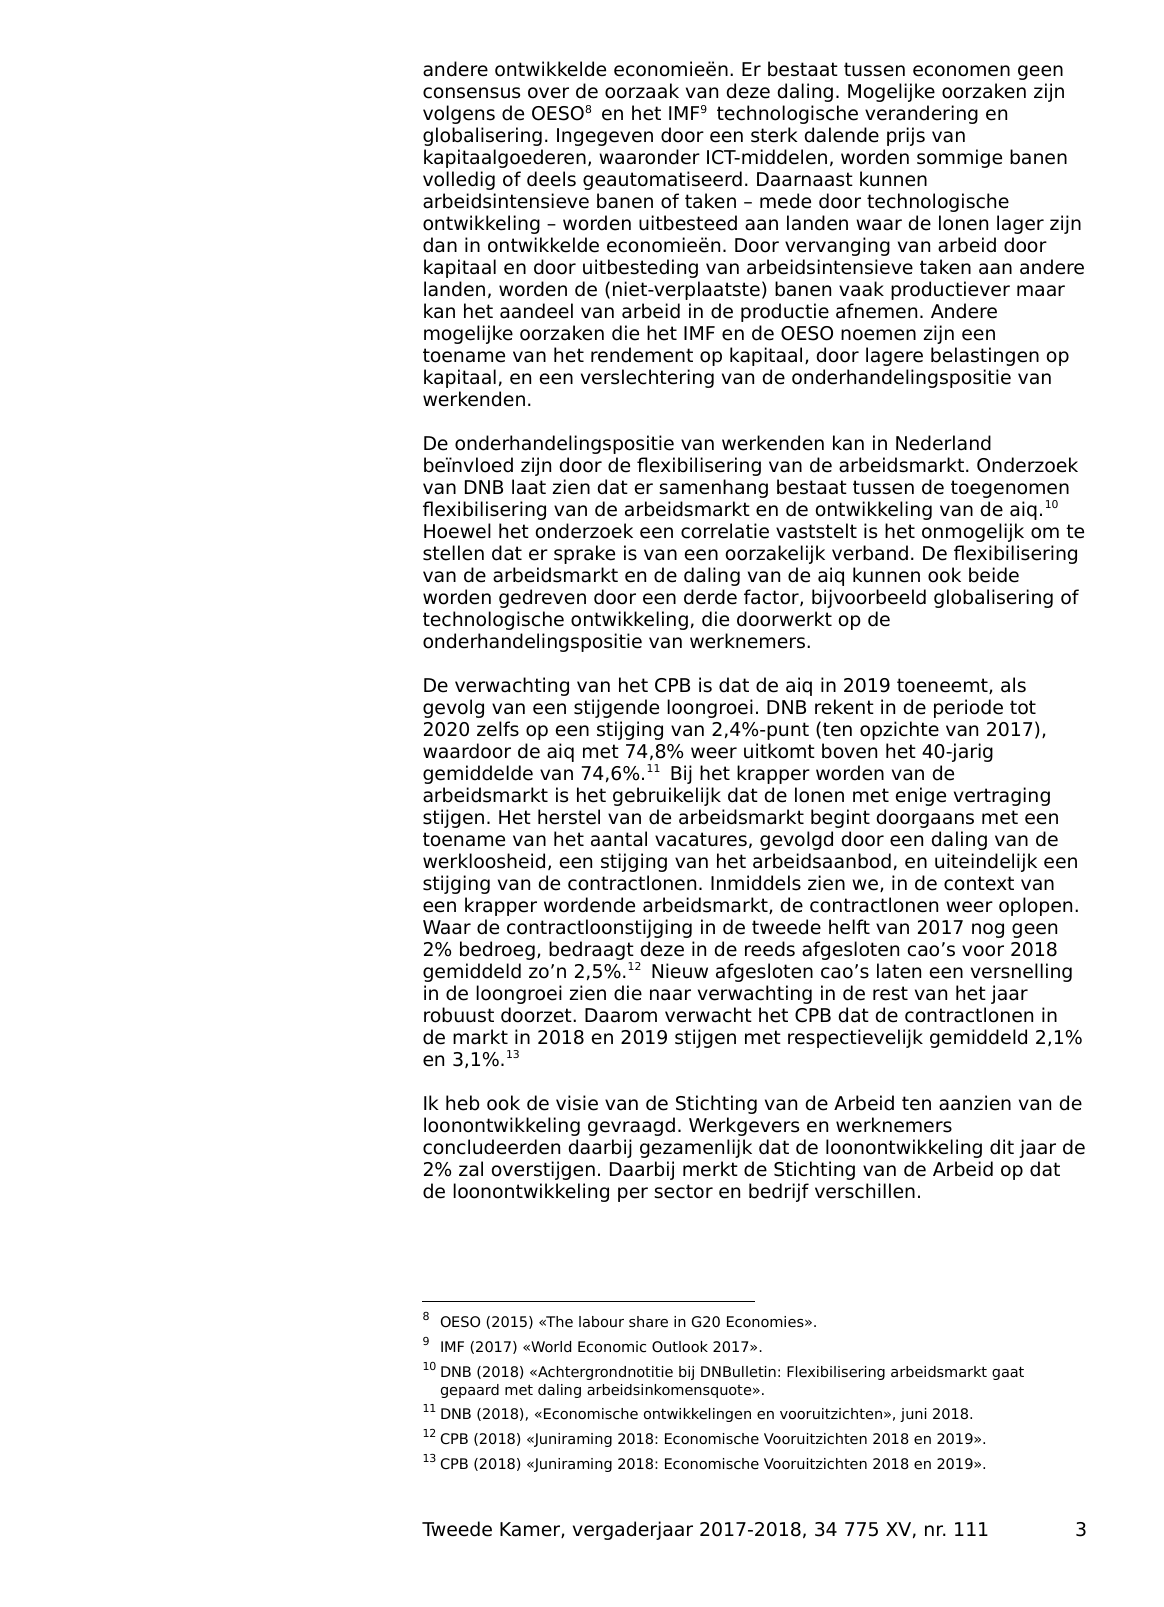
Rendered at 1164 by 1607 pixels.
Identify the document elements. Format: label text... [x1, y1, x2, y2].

text IMF (2017) «World Economic Outlook 2017». [422, 1335, 1087, 1357]
text OESO (2015) «The labour share in G20 Economies». [422, 1310, 1087, 1332]
text DNB (2018) «Achtergrondnotitie bij DNBulletin: Flexibilisering arbeidsmarkt gaat gepaard met daling arbeidsinkomensquote». [422, 1360, 1087, 1399]
text CPB (2018) «Juniraming 2018: Economische Vooruitzichten 2018 en 2019». [422, 1427, 1087, 1449]
text CPB (2018) «Juniraming 2018: Economische Vooruitzichten 2018 en 2019». [422, 1452, 1087, 1474]
text andere ontwikkelde economieën. Er bestaat tussen economen geen consensus over de oorzaak van deze daling. Mogelijke oorzaken zijn volgens de OESO en het IMF technologische verandering en globalisering. Ingegeven door een sterk dalende prijs van kapitaalgoederen, waaronder ICT-middelen, worden sommige banen volledig of deels geautomatiseerd. Daarnaast kunnen arbeidsintensieve banen of taken – mede door technologische ontwikkeling – worden uitbesteed aan landen waar de lonen lager zijn dan in ontwikkelde economieën. Door vervanging van arbeid door kapitaal en door uitbesteding van arbeidsintensieve taken aan andere landen, worden de (niet-verplaatste) banen vaak productiever maar kan het aandeel van arbeid in de productie afnemen. Andere mogelijke oorzaken die het IMF en de OESO noemen zijn een toename van het rendement op kapitaal, door lagere belastingen op kapitaal, en een verslechtering van de onderhandelingspositie van werkenden. [422, 59, 1087, 411]
text De onderhandelingspositie van werkenden kan in Nederland beïnvloed zijn door de flexibilisering van de arbeidsmarkt. Onderzoek van DNB laat zien dat er samenhang bestaat tussen de toegenomen flexibilisering van de arbeidsmarkt en de ontwikkeling van de aiq. Hoewel het onderzoek een correlatie vaststelt is het onmogelijk om te stellen dat er sprake is van een oorzakelijk verband. De flexibilisering van de arbeidsmarkt en de daling van de aiq kunnen ook beide worden gedreven door een derde factor, bijvoorbeeld globalisering of technologische ontwikkeling, die doorwerkt op de onderhandelingspositie van werknemers. [422, 433, 1087, 653]
text De verwachting van het CPB is dat de aiq in 2019 toeneemt, als gevolg van een stijgende loongroei. DNB rekent in de periode tot 2020 zelfs op een stijging van 2,4%-punt (ten opzichte van 2017), waardoor de aiq met 74,8% weer uitkomt boven het 40-jarig gemiddelde van 74,6%. Bij het krapper worden van de arbeidsmarkt is het gebruikelijk dat de lonen met enige vertraging stijgen. Het herstel van de arbeidsmarkt begint doorgaans met een toename van het aantal vacatures, gevolgd door een daling van de werkloosheid, een stijging van het arbeidsaanbod, en uiteindelijk een stijging van de contractlonen. Inmiddels zien we, in de context van een krapper wordende arbeidsmarkt, de contractlonen weer oplopen. Waar de contractloonstijging in de tweede helft van 2017 nog geen 2% bedroeg, bedraagt deze in de reeds afgesloten cao’s voor 2018 gemiddeld zo’n 2,5%. Nieuw afgesloten cao’s laten een versnelling in de loongroei zien die naar verwachting in de rest van het jaar robuust doorzet. Daarom verwacht het CPB dat de contractlonen in de markt in 2018 en 2019 stijgen met respectievelijk gemiddeld 2,1% en 3,1%. [422, 675, 1087, 1071]
text Ik heb ook de visie van de Stichting van de Arbeid ten aanzien van de loonontwikkeling gevraagd. Werkgevers en werknemers concludeerden daarbij gezamenlijk dat de loonontwikkeling dit jaar de 2% zal overstijgen. Daarbij merkt de Stichting van de Arbeid op dat de loonontwikkeling per sector en bedrijf verschillen. [422, 1093, 1087, 1203]
text DNB (2018), «Economische ontwikkelingen en vooruitzichten», juni 2018. [422, 1402, 1087, 1424]
